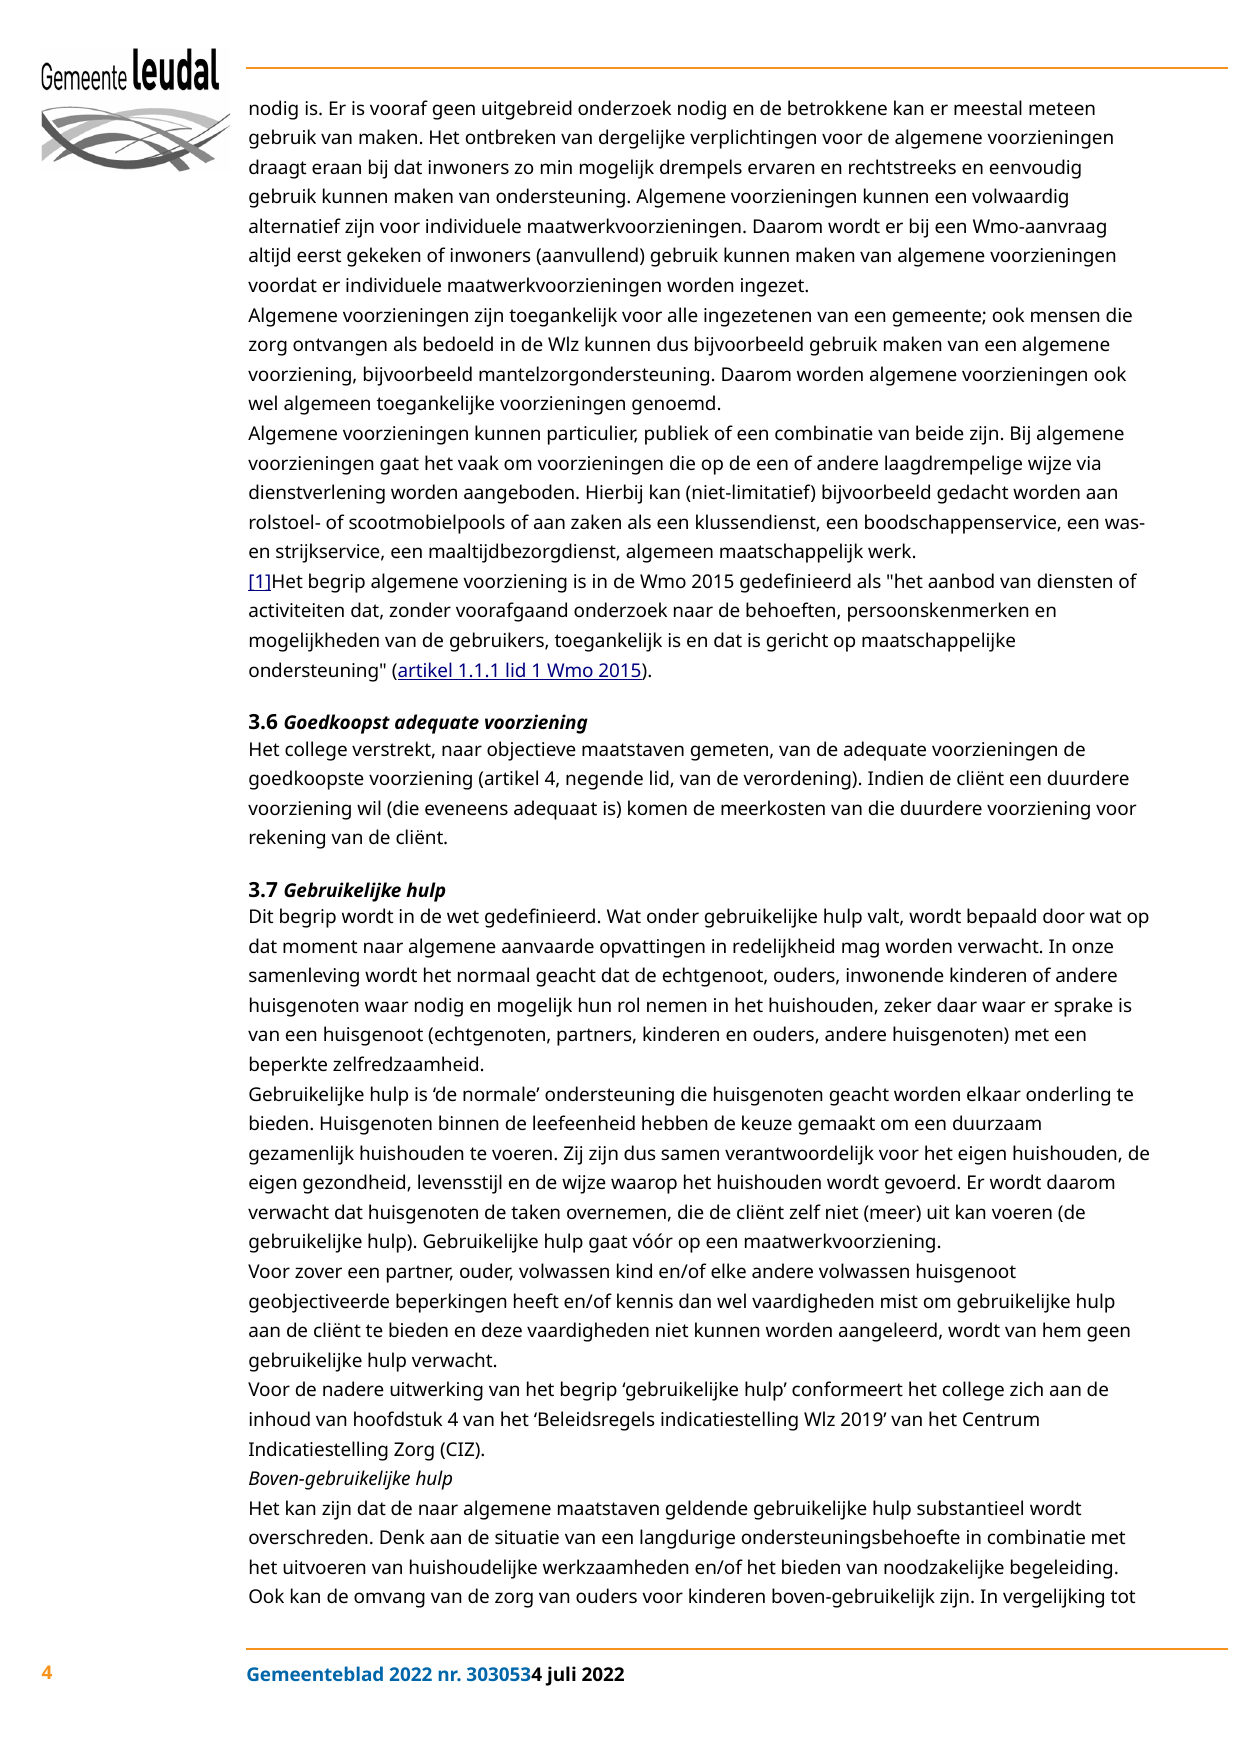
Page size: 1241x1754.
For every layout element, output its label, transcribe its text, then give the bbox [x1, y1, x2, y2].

text Voor zover een partner, ouder, volwassen kind en/of elke andere volwassen huisgenoot geobjectiveerde beperkingen heeft en/of kennis dan wel vaardigheden mist om gebruikelijke hulp aan de cliënt te bieden en deze vaardigheden niet kunnen worden aangeleerd, wordt van hem geen gebruikelijke hulp verwacht. [248, 1258, 1152, 1373]
text 3.7 Gebruikelijke hulp [248, 875, 1152, 903]
text Boven-gebruikelijke hulp [248, 1465, 1152, 1491]
text Dit begrip wordt in de wet gedefinieerd. Wat onder gebruikelijke hulp valt, wordt bepaald door wat op dat moment naar algemene aanvaarde opvattingen in redelijkheid mag worden verwacht. In onze samenleving wordt het normaal geacht dat de echtgenoot, ouders, inwonende kinderen of andere huisgenoten waar nodig en mogelijk hun rol nemen in het huishouden, zeker daar waar er sprake is van een huisgenoot (echtgenoten, partners, kinderen en ouders, andere huisgenoten) met een beperkte zelfredzaamheid. [248, 903, 1152, 1077]
text Gebruikelijke hulp is ‘de normale’ ondersteuning die huisgenoten geacht worden elkaar onderling te bieden. Huisgenoten binnen de leefeenheid hebben de keuze gemaakt om een duurzaam gezamenlijk huishouden te voeren. Zij zijn dus samen verantwoordelijk voor het eigen huishouden, de eigen gezondheid, levensstijl en de wijze waarop het huishouden wordt gevoerd. Er wordt daarom verwacht dat huisgenoten de taken overnemen, die de cliënt zelf niet (meer) uit kan voeren (de gebruikelijke hulp). Gebruikelijke hulp gaat vóór op een maatwerkvoorziening. [248, 1081, 1152, 1254]
text Algemene voorzieningen kunnen particulier, publiek of een combinatie van beide zijn. Bij algemene voorzieningen gaat het vaak om voorzieningen die op de een of andere laagdrempelige wijze via dienstverlening worden aangeboden. Hierbij kan (niet-limitatief) bijvoorbeeld gedacht worden aan rolstoel- of scootmobielpools of aan zaken als een klussendienst, een boodschappenservice, een was- en strijkservice, een maaltijdbezorgdienst, algemeen maatschappelijk werk. [248, 420, 1152, 564]
text nodig is. Er is vooraf geen uitgebreid onderzoek nodig en de betrokkene kan er meestal meteen gebruik van maken. Het ontbreken van dergelijke verplichtingen voor de algemene voorzieningen draagt eraan bij dat inwoners zo min mogelijk drempels ervaren en rechtstreeks en eenvoudig gebruik kunnen maken van ondersteuning. Algemene voorzieningen kunnen een volwaardig alternatief zijn voor individuele maatwerkvoorzieningen. Daarom wordt er bij een Wmo-aanvraag altijd eerst gekeken of inwoners (aanvullend) gebruik kunnen maken van algemene voorzieningen voordat er individuele maatwerkvoorzieningen worden ingezet. [248, 95, 1152, 298]
text Het kan zijn dat de naar algemene maatstaven geldende gebruikelijke hulp substantieel wordt overschreden. Denk aan de situatie van een langdurige ondersteuningsbehoefte in combinatie met het uitvoeren van huishoudelijke werkzaamheden en/of het bieden van noodzakelijke begeleiding. Ook kan de omvang van de zorg van ouders voor kinderen boven-gebruikelijk zijn. In vergelijking tot [248, 1495, 1152, 1609]
picture [41, 47, 231, 172]
text Het college verstrekt, naar objectieve maatstaven gemeten, van de adequate voorzieningen de goedkoopste voorziening (artikel 4, negende lid, van de verordening). Indien de cliënt een duurdere voorziening wil (die eveneens adequaat is) komen de meerkosten van die duurdere voorziening voor rekening van de cliënt. [248, 736, 1152, 850]
text Voor de nadere uitwerking van het begrip ‘gebruikelijke hulp’ conformeert het college zich aan de inhoud van hoofdstuk 4 van het ‘Beleidsregels indicatiestelling Wlz 2019’ van het Centrum Indicatiestelling Zorg (CIZ). [248, 1377, 1152, 1462]
text 3.6 Goedkoopst adequate voorziening [248, 707, 1152, 736]
text [1]Het begrip algemene voorziening is in de Wmo 2015 gedefinieerd als "het aanbod van diensten of activiteiten dat, zonder voorafgaand onderzoek naar de behoeften, persoonskenmerken en mogelijkheden van de gebruikers, toegankelijk is en dat is gericht op maatschappelijke ondersteuning" (artikel 1.1.1 lid 1 Wmo 2015). [248, 568, 1152, 683]
text Algemene voorzieningen zijn toegankelijk voor alle ingezetenen van een gemeente; ook mensen die zorg ontvangen als bedoeld in de Wlz kunnen dus bijvoorbeeld gebruik maken van een algemene voorziening, bijvoorbeeld mantelzorgondersteuning. Daarom worden algemene voorzieningen ook wel algemeen toegankelijke voorzieningen genoemd. [248, 302, 1152, 416]
